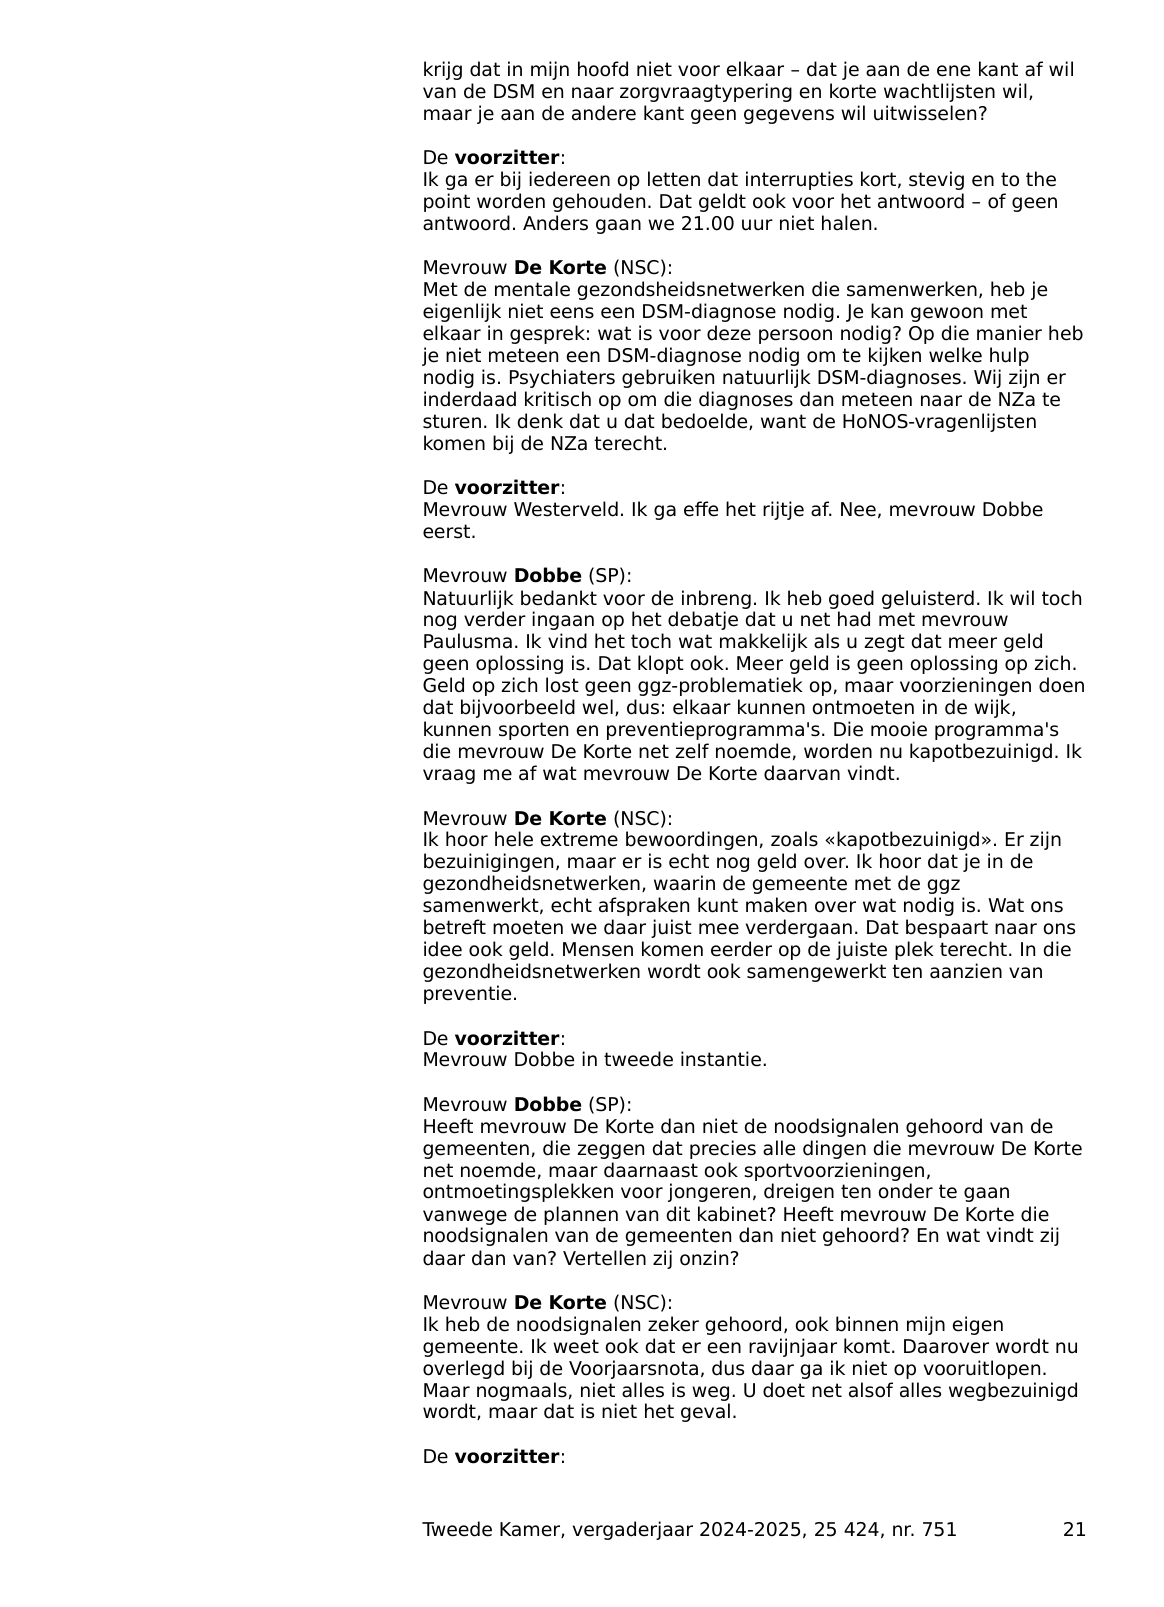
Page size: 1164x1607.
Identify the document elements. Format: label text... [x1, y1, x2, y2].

text Mevrouw De Korte (NSC): [422, 257, 1087, 279]
text De voorzitter: [422, 147, 1087, 169]
text Mevrouw Westerveld. Ik ga effe het rijtje af. Nee, mevrouw Dobbe eerst. [422, 499, 1087, 543]
text Mevrouw De Korte (NSC): [422, 1292, 1087, 1313]
text De voorzitter: [422, 1027, 1087, 1049]
text Heeft mevrouw De Korte dan niet de noodsignalen gehoord van de gemeenten, die zeggen dat precies alle dingen die mevrouw De Korte net noemde, maar daarnaast ook sportvoorzieningen, ontmoetingsplekken voor jongeren, dreigen ten onder te gaan vanwege de plannen van dit kabinet? Heeft mevrouw De Korte die noodsignalen van de gemeenten dan niet gehoord? En wat vindt zij daar dan van? Vertellen zij onzin? [422, 1116, 1087, 1269]
text De voorzitter: [422, 477, 1087, 499]
text Natuurlijk bedankt voor de inbreng. Ik heb goed geluisterd. Ik wil toch nog verder ingaan op het debatje dat u net had met mevrouw Paulusma. Ik vind het toch wat makkelijk als u zegt dat meer geld geen oplossing is. Dat klopt ook. Meer geld is geen oplossing op zich. Geld op zich lost geen ggz-problematiek op, maar voorzieningen doen dat bijvoorbeeld wel, dus: elkaar kunnen ontmoeten in de wijk, kunnen sporten en preventieprogramma's. Die mooie programma's die mevrouw De Korte net zelf noemde, worden nu kapotbezuinigd. Ik vraag me af wat mevrouw De Korte daarvan vindt. [422, 587, 1087, 785]
text Ik hoor hele extreme bewoordingen, zoals «kapotbezuinigd». Er zijn bezuinigingen, maar er is echt nog geld over. Ik hoor dat je in de gezondheidsnetwerken, waarin de gemeente met de ggz samenwerkt, echt afspraken kunt maken over wat nodig is. Wat ons betreft moeten we daar juist mee verdergaan. Dat bespaart naar ons idee ook geld. Mensen komen eerder op de juiste plek terecht. In die gezondheidsnetwerken wordt ook samengewerkt ten aanzien van preventie. [422, 829, 1087, 1005]
text De voorzitter: [422, 1446, 1087, 1468]
text Ik ga er bij iedereen op letten dat interrupties kort, stevig en to the point worden gehouden. Dat geldt ook voor het antwoord – of geen antwoord. Anders gaan we 21.00 uur niet halen. [422, 169, 1087, 235]
text Mevrouw Dobbe (SP): [422, 1093, 1087, 1116]
text Mevrouw De Korte (NSC): [422, 807, 1087, 829]
text Ik heb de noodsignalen zeker gehoord, ook binnen mijn eigen gemeente. Ik weet ook dat er een ravijnjaar komt. Daarover wordt nu overlegd bij de Voorjaarsnota, dus daar ga ik niet op vooruitlopen. Maar nogmaals, niet alles is weg. U doet net alsof alles wegbezuinigd wordt, maar dat is niet het geval. [422, 1313, 1087, 1423]
text krijg dat in mijn hoofd niet voor elkaar – dat je aan de ene kant af wil van de DSM en naar zorgvraagtypering en korte wachtlijsten wil, maar je aan de andere kant geen gegevens wil uitwisselen? [422, 59, 1087, 125]
text Mevrouw Dobbe (SP): [422, 565, 1087, 587]
text Met de mentale gezondsheidsnetwerken die samenwerken, heb je eigenlijk niet eens een DSM-diagnose nodig. Je kan gewoon met elkaar in gesprek: wat is voor deze persoon nodig? Op die manier heb je niet meteen een DSM-diagnose nodig om te kijken welke hulp nodig is. Psychiaters gebruiken natuurlijk DSM-diagnoses. Wij zijn er inderdaad kritisch op om die diagnoses dan meteen naar de NZa te sturen. Ik denk dat u dat bedoelde, want de HoNOS-vragenlijsten komen bij de NZa terecht. [422, 279, 1087, 455]
text Mevrouw Dobbe in tweede instantie. [422, 1049, 1087, 1071]
